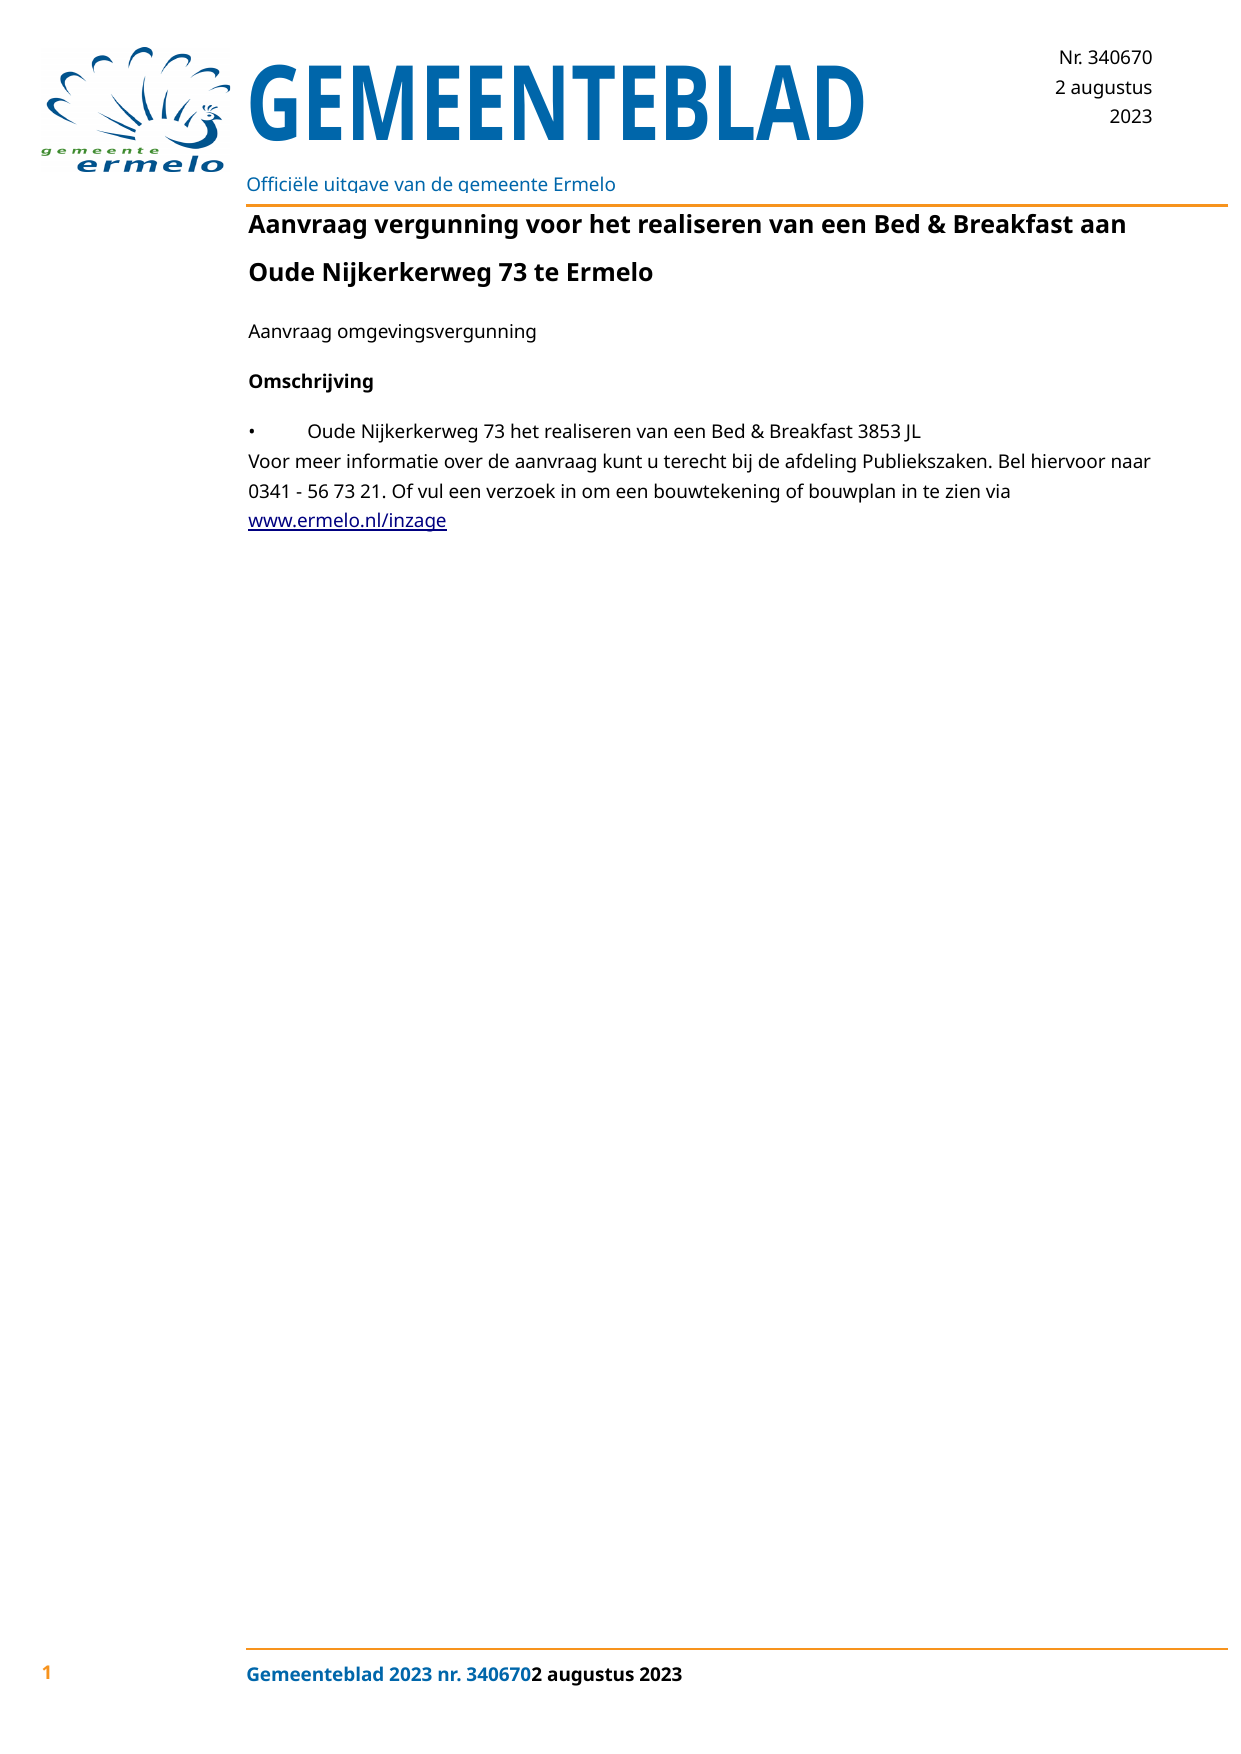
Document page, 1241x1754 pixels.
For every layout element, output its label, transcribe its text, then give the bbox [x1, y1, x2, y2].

text Omschrijving [248, 368, 1152, 394]
text Aanvraag vergunning voor het realiseren van een Bed & Breakfast aan Oude Nijkerkerweg 73 te Ermelo [248, 207, 1152, 288]
list Oude Nijkerkerweg 73 het realiseren van een Bed & Breakfast 3853 JL [248, 419, 1152, 444]
text Voor meer informatie over de aanvraag kunt u terecht bij de afdeling Publiekszaken. Bel hiervoor naar 0341 - 56 73 21. Of vul een verzoek in om een bouwtekening of bouwplan in te zien via www.ermelo.nl/inzage [248, 448, 1152, 533]
picture [41, 47, 231, 172]
text Aanvraag omgevingsvergunning [248, 318, 1152, 344]
